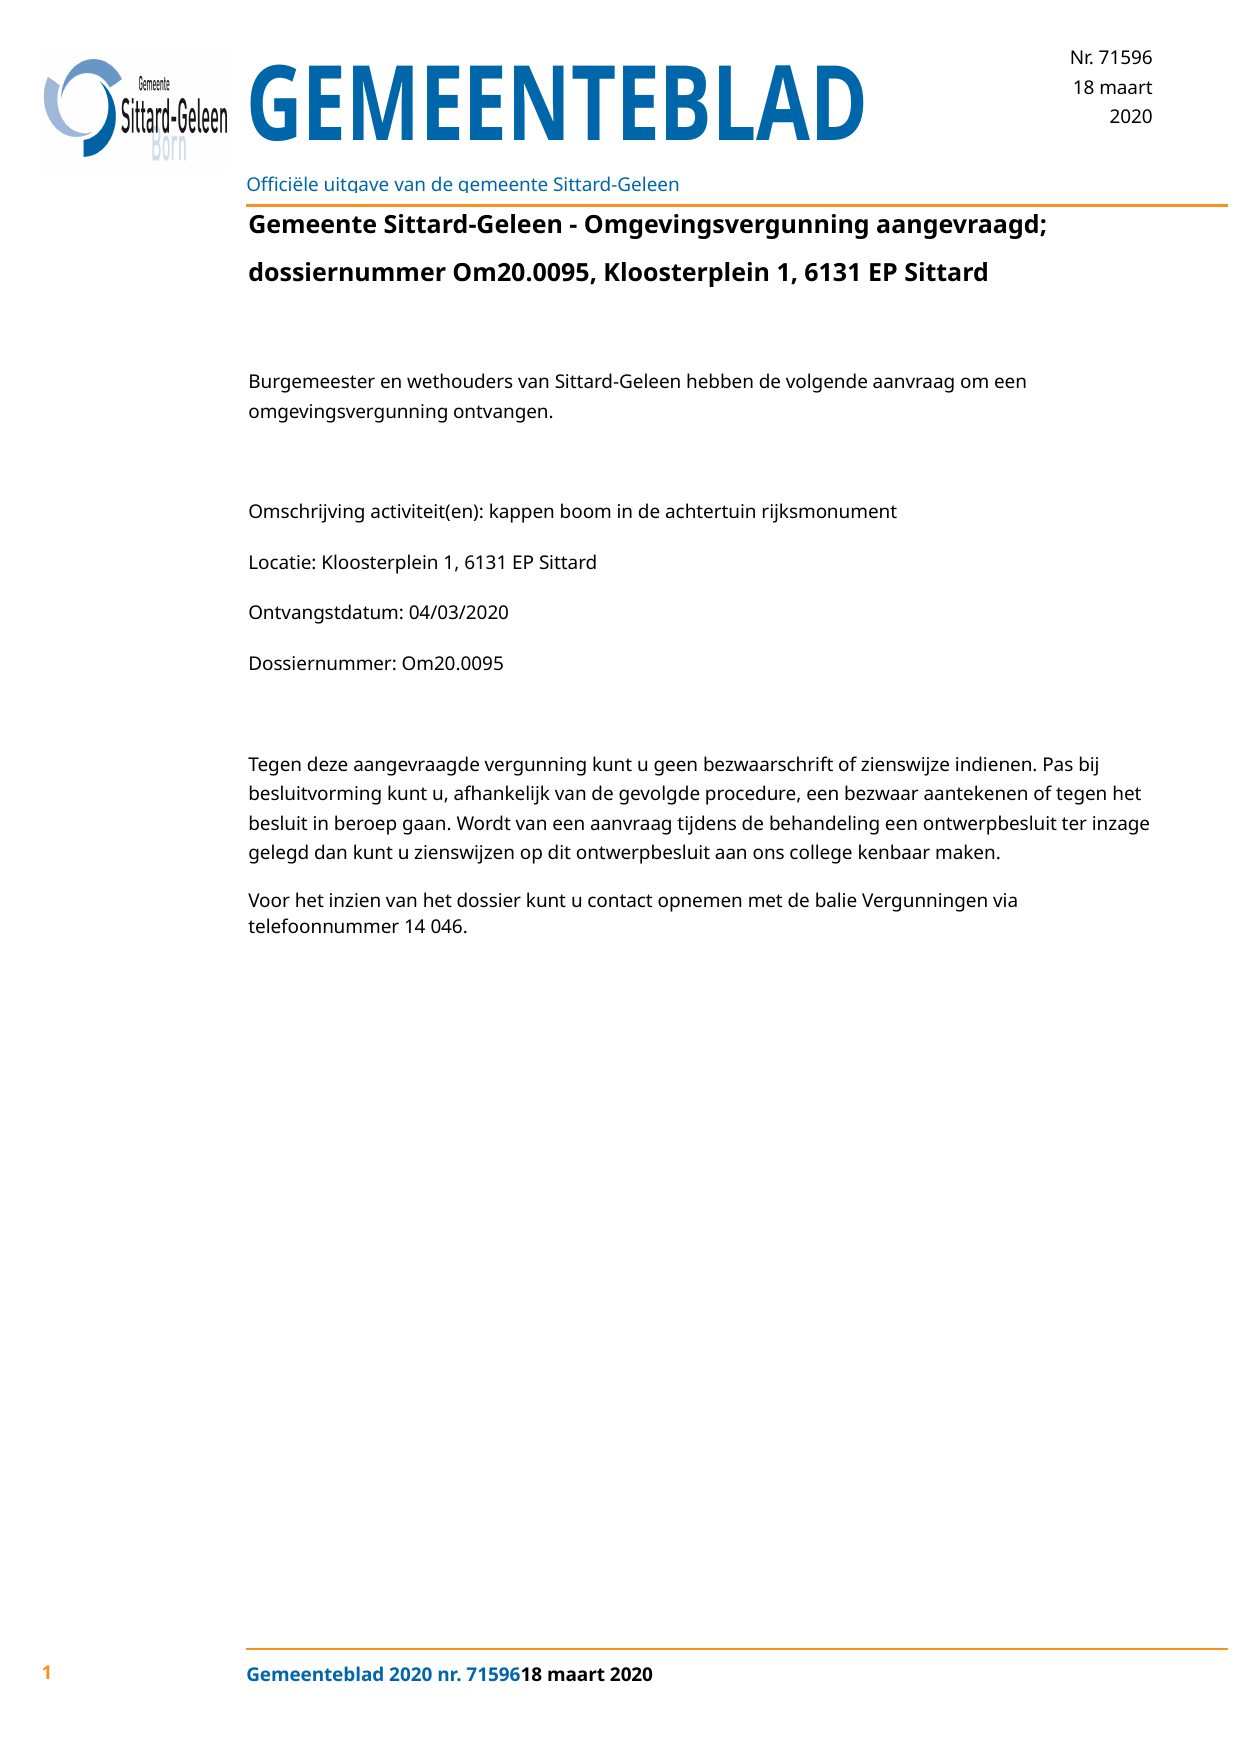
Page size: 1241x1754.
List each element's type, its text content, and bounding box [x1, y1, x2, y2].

text Ontvangstdatum: 04/03/2020 [248, 599, 1152, 625]
text Omschrijving activiteit(en): kappen boom in de achtertuin rijksmonument [248, 499, 1152, 524]
text Voor het inzien van het dossier kunt u contact opnemen met de balie Vergunningen via telefoonnummer 14 046. [248, 887, 1152, 939]
text Burgemeester en wethouders van Sittard-Geleen hebben de volgende aanvraag om een omgevingsvergunning ontvangen. [248, 368, 1152, 424]
picture [41, 47, 231, 172]
text Dossiernummer: Om20.0095 [248, 650, 1152, 676]
text Tegen deze aangevraagde vergunning kunt u geen bezwaarschrift of zienswijze indienen. Pas bij besluitvorming kunt u, afhankelijk van de gevolgde procedure, een bezwaar aantekenen of tegen het besluit in beroep gaan. Wordt van een aanvraag tijdens de behandeling een ontwerpbesluit ter inzage gelegd dan kunt u zienswijzen op dit ontwerpbesluit aan ons college kenbaar maken. [248, 751, 1152, 865]
text Gemeente Sittard-Geleen - Omgevingsvergunning aangevraagd; dossiernummer Om20.0095, Kloosterplein 1, 6131 EP Sittard [248, 207, 1152, 288]
text Locatie: Kloosterplein 1, 6131 EP Sittard [248, 549, 1152, 575]
